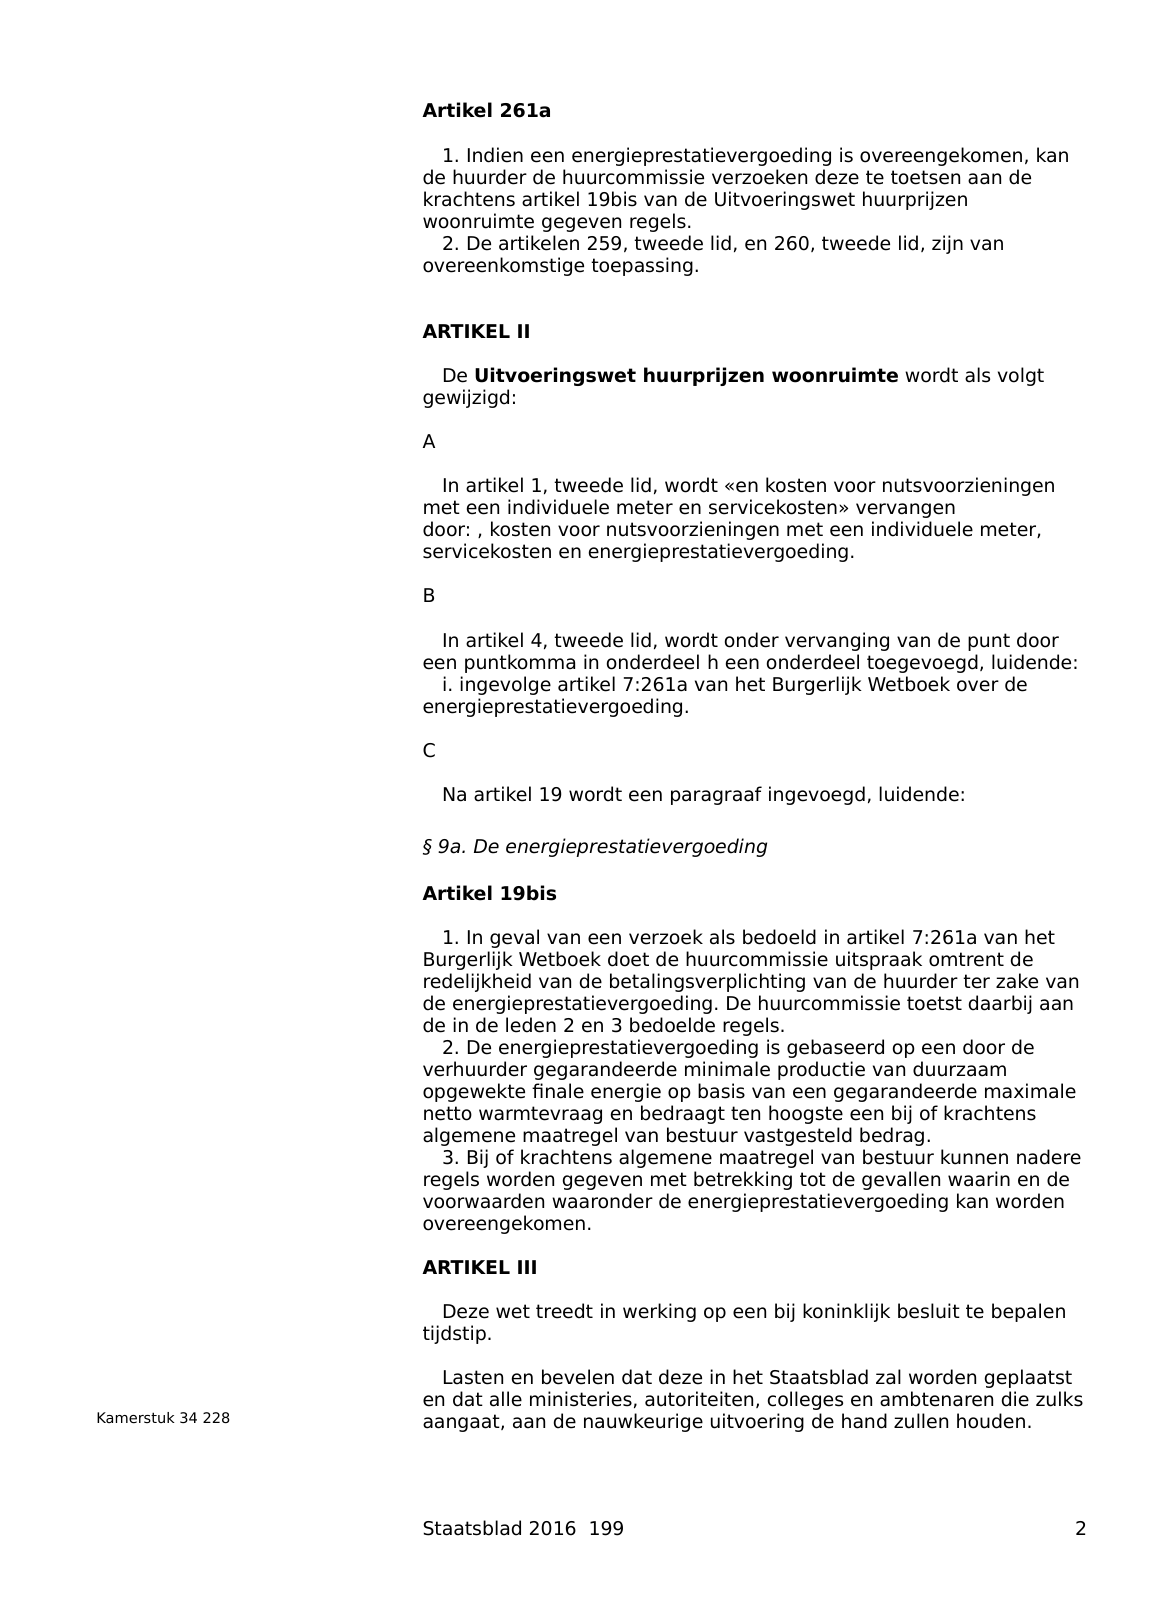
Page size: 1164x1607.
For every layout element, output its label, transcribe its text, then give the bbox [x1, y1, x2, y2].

text 1. Indien een energieprestatievergoeding is overeengekomen, kan de huurder de huurcommissie verzoeken deze te toetsen aan de krachtens artikel 19bis van de Uitvoeringswet huurprijzen woonruimte gegeven regels. [422, 144, 1087, 232]
text Deze wet treedt in werking op een bij koninklijk besluit te bepalen tijdstip. [422, 1301, 1087, 1345]
text De Uitvoeringswet huurprijzen woonruimte wordt als volgt gewijzigd: [422, 365, 1087, 409]
text Kamerstuk 34 228 [77, 1410, 396, 1427]
text Na artikel 19 wordt een paragraaf ingevoegd, luidende: [422, 784, 1087, 806]
text In artikel 4, tweede lid, wordt onder vervanging van de punt door een puntkomma in onderdeel h een onderdeel toegevoegd, luidende: [422, 629, 1087, 673]
text Lasten en bevelen dat deze in het Staatsblad zal worden geplaatst en dat alle ministeries, autoriteiten, colleges en ambtenaren die zulks aangaat, aan de nauwkeurige uitvoering de hand zullen houden. [422, 1367, 1087, 1433]
subtitle § 9a. De energieprestatievergoeding [422, 836, 1087, 858]
text 2. De artikelen 259, tweede lid, en 260, tweede lid, zijn van overeenkomstige toepassing. [422, 232, 1087, 276]
subtitle ARTIKEL II [422, 321, 1087, 343]
subtitle Artikel 19bis [422, 883, 1087, 905]
text 2. De energieprestatievergoeding is gebaseerd op een door de verhuurder gegarandeerde minimale productie van duurzaam opgewekte finale energie op basis van een gegarandeerde maximale netto warmtevraag en bedraagt ten hoogste een bij of krachtens algemene maatregel van bestuur vastgesteld bedrag. [422, 1037, 1087, 1147]
text i. ingevolge artikel 7:261a van het Burgerlijk Wetboek over de energieprestatievergoeding. [422, 673, 1087, 717]
text C [422, 740, 1087, 762]
text 3. Bij of krachtens algemene maatregel van bestuur kunnen nadere regels worden gegeven met betrekking tot de gevallen waarin en de voorwaarden waaronder de energieprestatievergoeding kan worden overeengekomen. [422, 1147, 1087, 1235]
text B [422, 585, 1087, 607]
subtitle ARTIKEL III [422, 1257, 1087, 1279]
text In artikel 1, tweede lid, wordt «en kosten voor nutsvoorzieningen met een individuele meter en servicekosten» vervangen door: , kosten voor nutsvoorzieningen met een individuele meter, servicekosten en energieprestatievergoeding. [422, 475, 1087, 563]
subtitle Artikel 261a [422, 100, 1087, 122]
text 1. In geval van een verzoek als bedoeld in artikel 7:261a van het Burgerlijk Wetboek doet de huurcommissie uitspraak omtrent de redelijkheid van de betalingsverplichting van de huurder ter zake van de energieprestatievergoeding. De huurcommissie toetst daarbij aan de in de leden 2 en 3 bedoelde regels. [422, 927, 1087, 1037]
text A [422, 431, 1087, 453]
